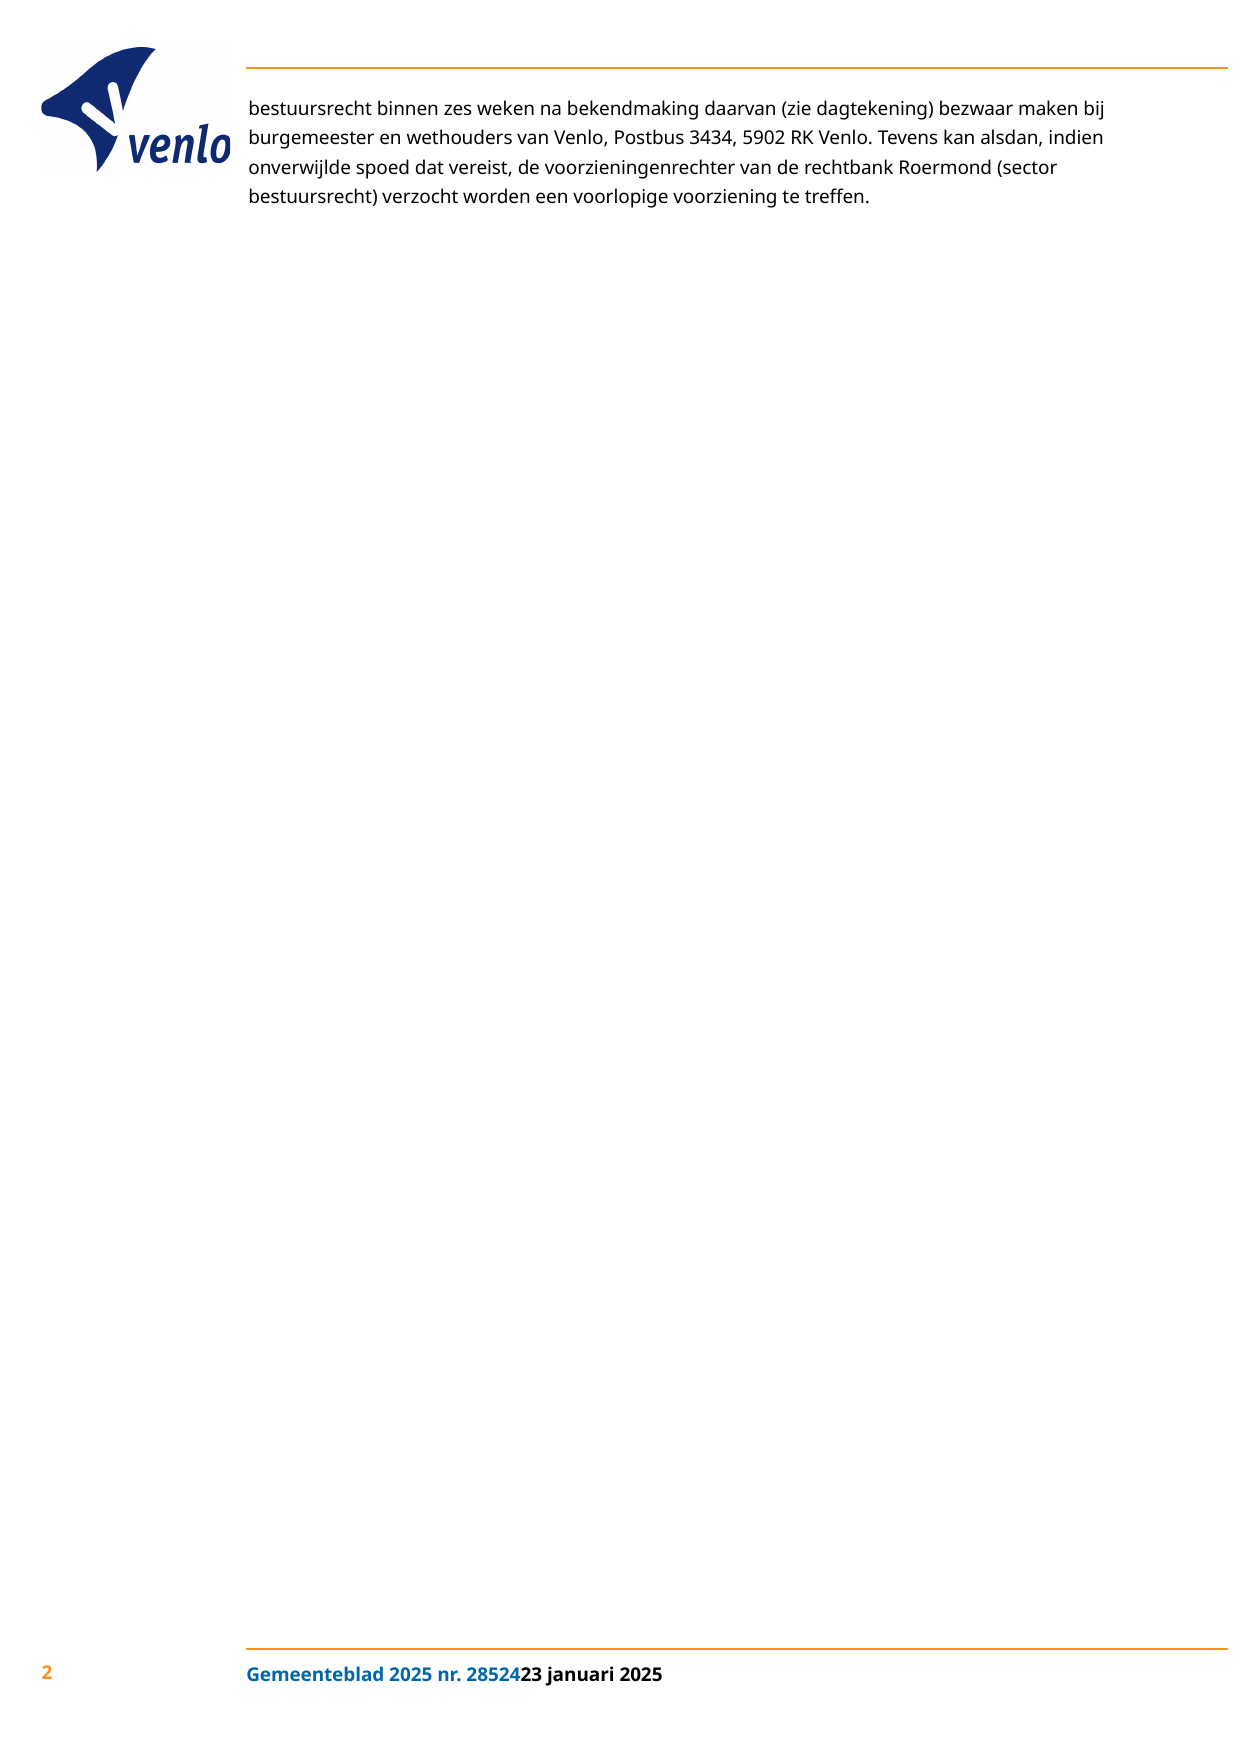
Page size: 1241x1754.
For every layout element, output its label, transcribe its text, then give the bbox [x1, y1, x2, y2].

text bestuursrecht binnen zes weken na bekendmaking daarvan (zie dagtekening) bezwaar maken bij burgemeester en wethouders van Venlo, Postbus 3434, 5902 RK Venlo. Tevens kan alsdan, indien onverwijlde spoed dat vereist, de voorzieningenrechter van de rechtbank Roermond (sector bestuursrecht) verzocht worden een voorlopige voorziening te treffen. [248, 95, 1152, 209]
picture [41, 47, 231, 172]
